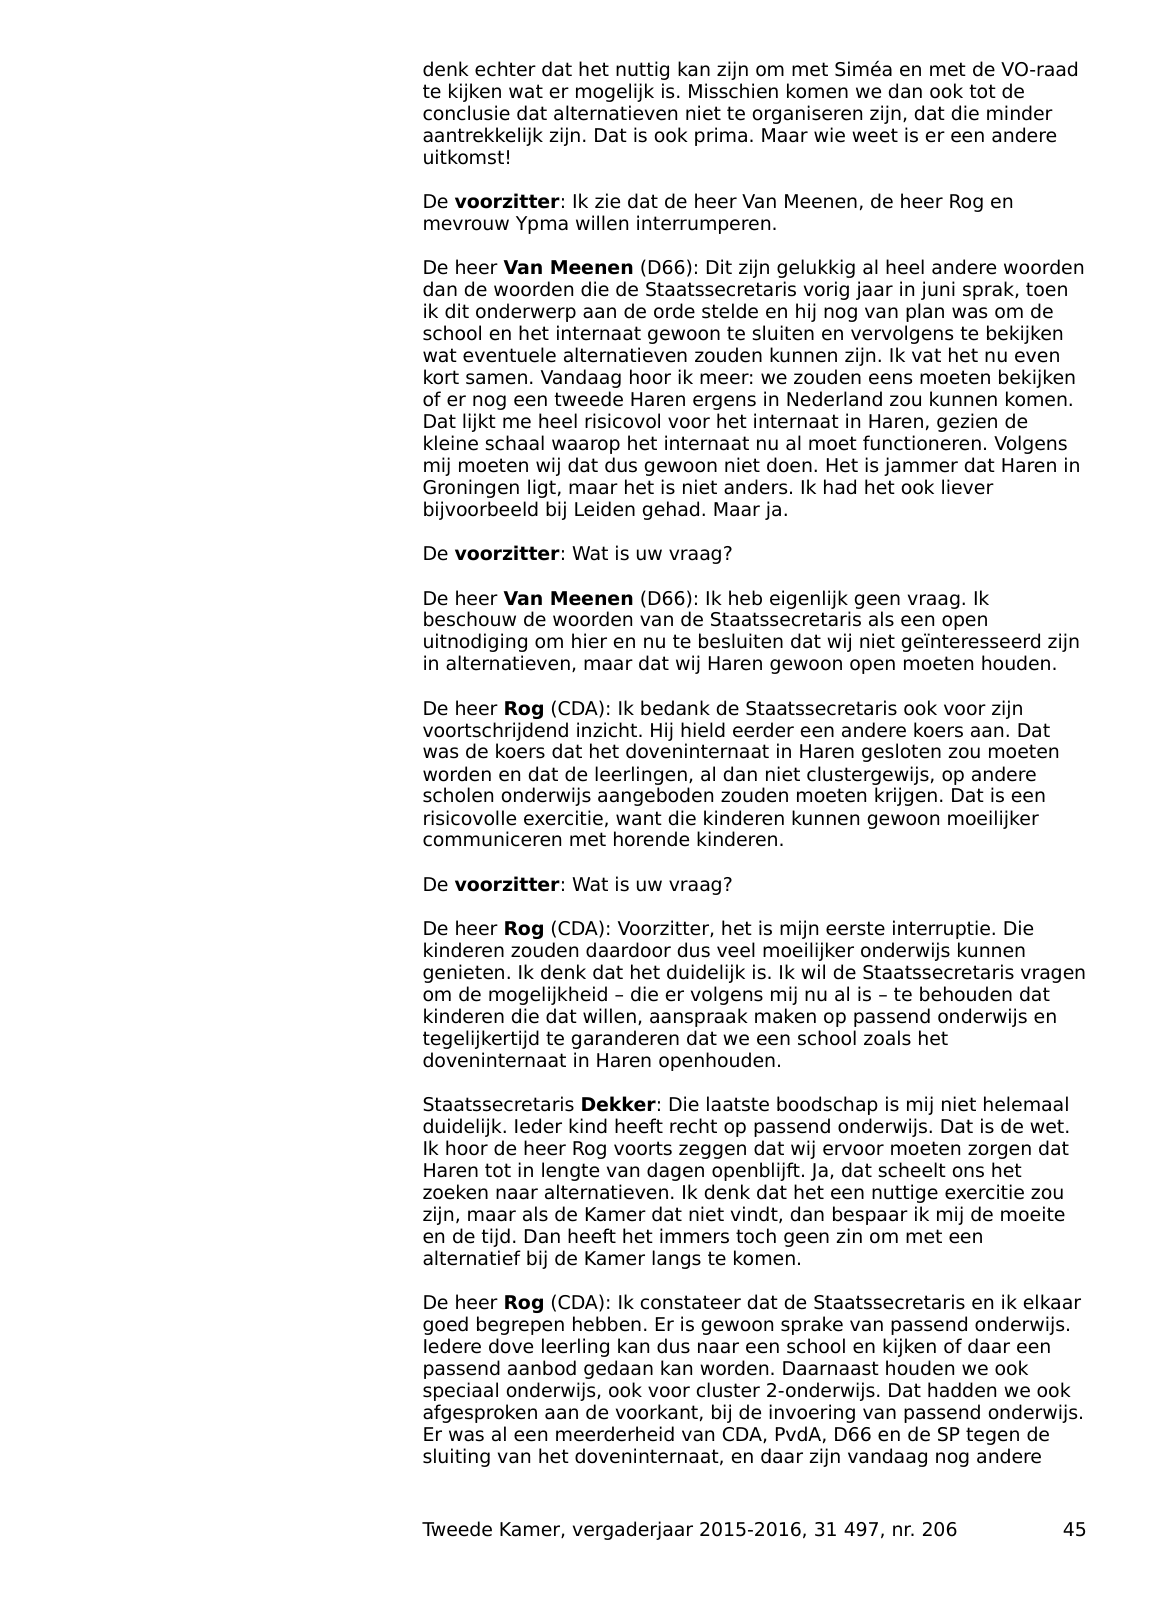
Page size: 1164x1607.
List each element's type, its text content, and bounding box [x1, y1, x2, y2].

text Staatssecretaris Dekker: Die laatste boodschap is mij niet helemaal duidelijk. Ieder kind heeft recht op passend onderwijs. Dat is de wet. Ik hoor de heer Rog voorts zeggen dat wij ervoor moeten zorgen dat Haren tot in lengte van dagen openblijft. Ja, dat scheelt ons het zoeken naar alternatieven. Ik denk dat het een nuttige exercitie zou zijn, maar als de Kamer dat niet vindt, dan bespaar ik mij de moeite en de tijd. Dan heeft het immers toch geen zin om met een alternatief bij de Kamer langs te komen. [422, 1094, 1087, 1269]
text De voorzitter: Wat is uw vraag? [422, 543, 1087, 565]
text De voorzitter: Ik zie dat de heer Van Meenen, de heer Rog en mevrouw Ypma willen interrumperen. [422, 191, 1087, 235]
text De heer Van Meenen (D66): Dit zijn gelukkig al heel andere woorden dan de woorden die de Staatssecretaris vorig jaar in juni sprak, toen ik dit onderwerp aan de orde stelde en hij nog van plan was om de school en het internaat gewoon te sluiten en vervolgens te bekijken wat eventuele alternatieven zouden kunnen zijn. Ik vat het nu even kort samen. Vandaag hoor ik meer: we zouden eens moeten bekijken of er nog een tweede Haren ergens in Nederland zou kunnen komen. Dat lijkt me heel risicovol voor het internaat in Haren, gezien de kleine schaal waarop het internaat nu al moet functioneren. Volgens mij moeten wij dat dus gewoon niet doen. Het is jammer dat Haren in Groningen ligt, maar het is niet anders. Ik had het ook liever bijvoorbeeld bij Leiden gehad. Maar ja. [422, 257, 1087, 521]
text De heer Rog (CDA): Voorzitter, het is mijn eerste interruptie. Die kinderen zouden daardoor dus veel moeilijker onderwijs kunnen genieten. Ik denk dat het duidelijk is. Ik wil de Staatssecretaris vragen om de mogelijkheid – die er volgens mij nu al is – te behouden dat kinderen die dat willen, aanspraak maken op passend onderwijs en tegelijkertijd te garanderen dat we een school zoals het doveninternaat in Haren openhouden. [422, 918, 1087, 1072]
text De heer Rog (CDA): Ik constateer dat de Staatssecretaris en ik elkaar goed begrepen hebben. Er is gewoon sprake van passend onderwijs. Iedere dove leerling kan dus naar een school en kijken of daar een passend aanbod gedaan kan worden. Daarnaast houden we ook speciaal onderwijs, ook voor cluster 2-onderwijs. Dat hadden we ook afgesproken aan de voorkant, bij de invoering van passend onderwijs. Er was al een meerderheid van CDA, PvdA, D66 en de SP tegen de sluiting van het doveninternaat, en daar zijn vandaag nog andere [422, 1292, 1087, 1468]
text De heer Van Meenen (D66): Ik heb eigenlijk geen vraag. Ik beschouw de woorden van de Staatssecretaris als een open uitnodiging om hier en nu te besluiten dat wij niet geïnteresseerd zijn in alternatieven, maar dat wij Haren gewoon open moeten houden. [422, 587, 1087, 675]
text denk echter dat het nuttig kan zijn om met Siméa en met de VO-raad te kijken wat er mogelijk is. Misschien komen we dan ook tot de conclusie dat alternatieven niet te organiseren zijn, dat die minder aantrekkelijk zijn. Dat is ook prima. Maar wie weet is er een andere uitkomst! [422, 59, 1087, 169]
text De voorzitter: Wat is uw vraag? [422, 873, 1087, 896]
text De heer Rog (CDA): Ik bedank de Staatssecretaris ook voor zijn voortschrijdend inzicht. Hij hield eerder een andere koers aan. Dat was de koers dat het doveninternaat in Haren gesloten zou moeten worden en dat de leerlingen, al dan niet clustergewijs, op andere scholen onderwijs aangeboden zouden moeten krijgen. Dat is een risicovolle exercitie, want die kinderen kunnen gewoon moeilijker communiceren met horende kinderen. [422, 697, 1087, 851]
